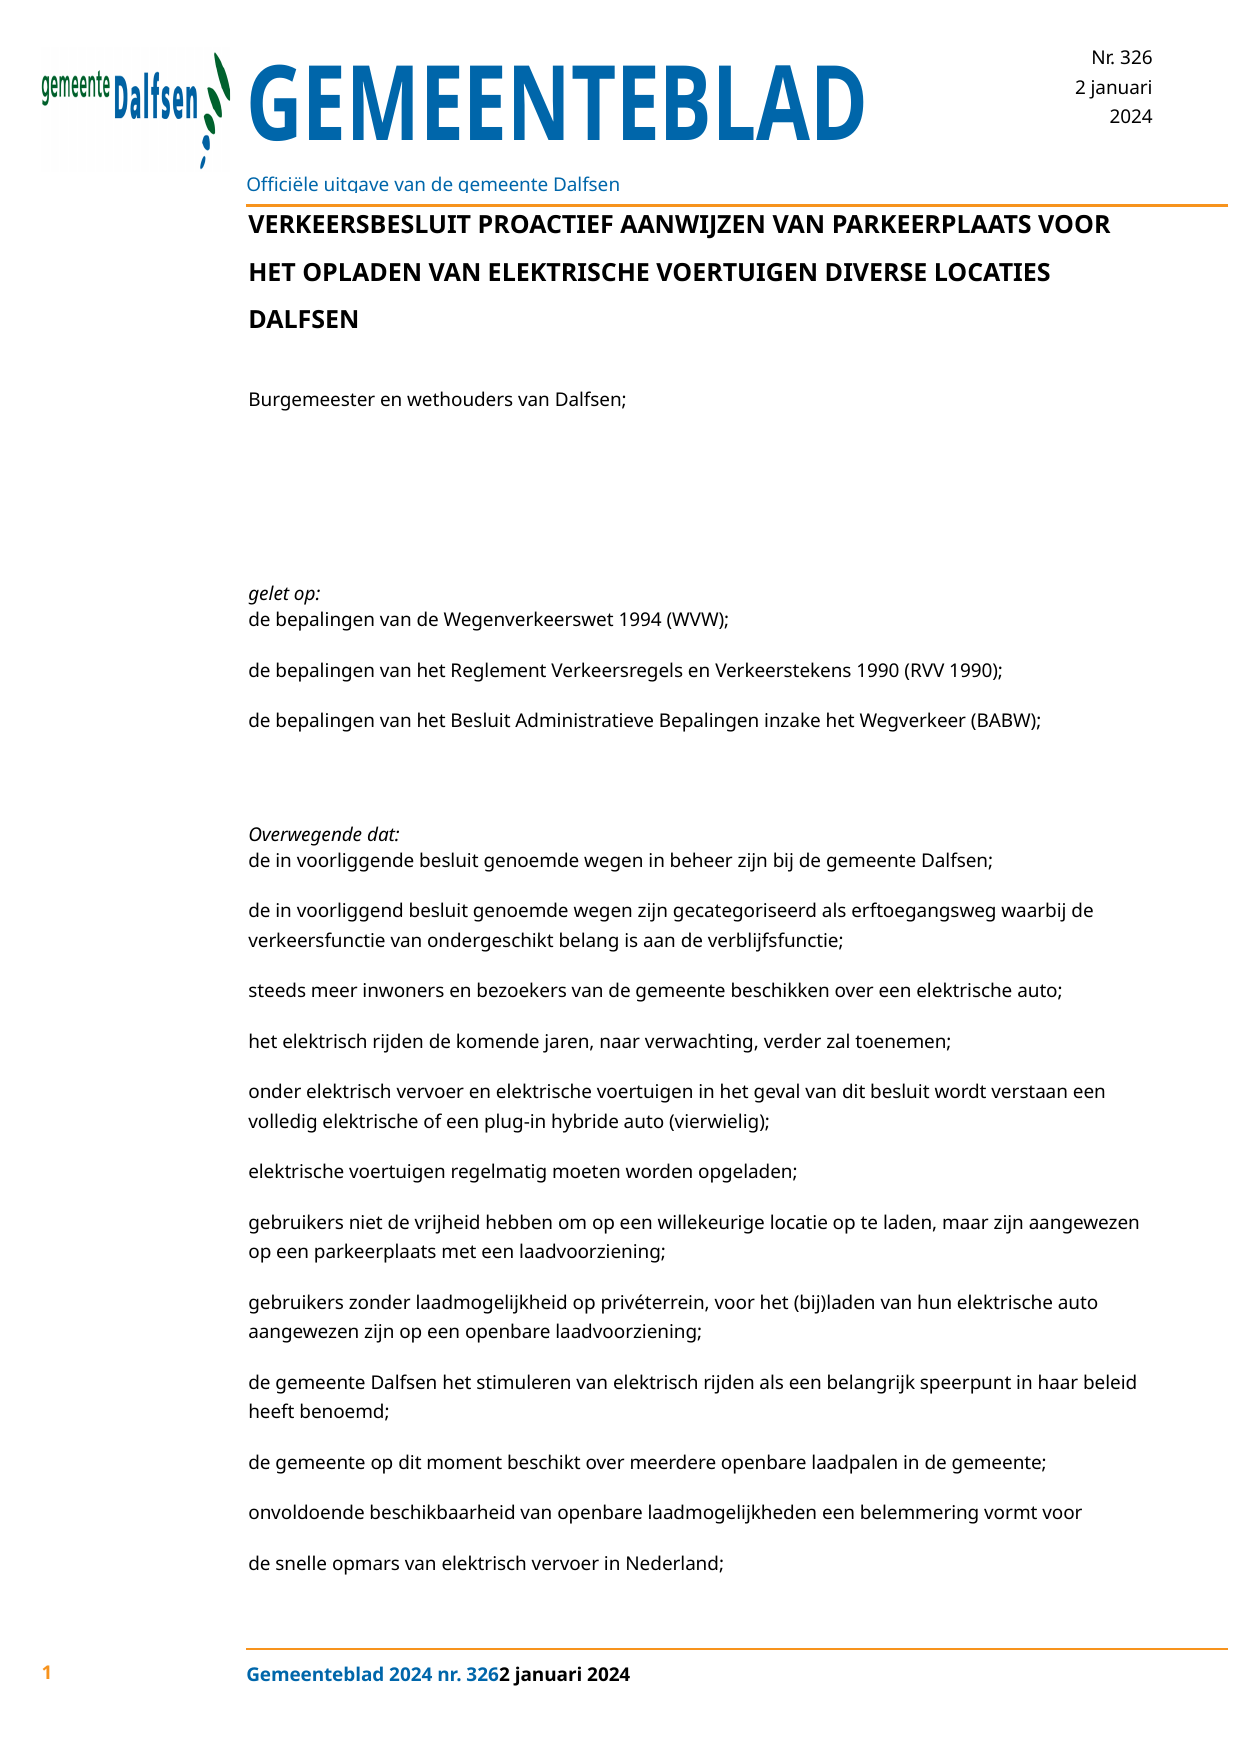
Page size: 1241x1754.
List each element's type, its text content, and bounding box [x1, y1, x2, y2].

text de bepalingen van de Wegenverkeerswet 1994 (WVW); [248, 606, 1152, 632]
text de gemeente Dalfsen het stimuleren van elektrisch rijden als een belangrijk speerpunt in haar beleid heeft benoemd; [248, 1369, 1152, 1424]
text gebruikers zonder laadmogelijkheid op privéterrein, voor het (bij)laden van hun elektrische auto aangewezen zijn op een openbare laadvoorziening; [248, 1289, 1152, 1344]
text de bepalingen van het Besluit Administratieve Bepalingen inzake het Wegverkeer (BABW); [248, 707, 1152, 733]
text gelet op: [248, 581, 1152, 606]
text gebruikers niet de vrijheid hebben om op een willekeurige locatie op te laden, maar zijn aangewezen op een parkeerplaats met een laadvoorziening; [248, 1209, 1152, 1264]
text VERKEERSBESLUIT PROACTIEF AANWIJZEN VAN PARKEERPLAATS VOOR HET OPLADEN VAN ELEKTRISCHE VOERTUIGEN DIVERSE LOCATIES DALFSEN [248, 207, 1152, 336]
text Burgemeester en wethouders van Dalfsen; [248, 386, 1152, 412]
text het elektrisch rijden de komende jaren, naar verwachting, verder zal toenemen; [248, 1028, 1152, 1054]
text de bepalingen van het Reglement Verkeersregels en Verkeerstekens 1990 (RVV 1990); [248, 657, 1152, 682]
text de gemeente op dit moment beschikt over meerdere openbare laadpalen in de gemeente; [248, 1449, 1152, 1475]
text Overwegende dat: [248, 822, 1152, 847]
text de in voorliggend besluit genoemde wegen zijn gecategoriseerd als erftoegangsweg waarbij de verkeersfunctie van ondergeschikt belang is aan de verblijfsfunctie; [248, 898, 1152, 953]
text steeds meer inwoners en bezoekers van de gemeente beschikken over een elektrische auto; [248, 978, 1152, 1003]
text onvoldoende beschikbaarheid van openbare laadmogelijkheden een belemmering vormt voor [248, 1499, 1152, 1525]
text de in voorliggende besluit genoemde wegen in beheer zijn bij de gemeente Dalfsen; [248, 847, 1152, 873]
picture [41, 47, 231, 172]
text elektrische voertuigen regelmatig moeten worden opgeladen; [248, 1158, 1152, 1184]
text de snelle opmars van elektrisch vervoer in Nederland; [248, 1550, 1152, 1576]
text onder elektrisch vervoer en elektrische voertuigen in het geval van dit besluit wordt verstaan een volledig elektrische of een plug-in hybride auto (vierwielig); [248, 1078, 1152, 1134]
